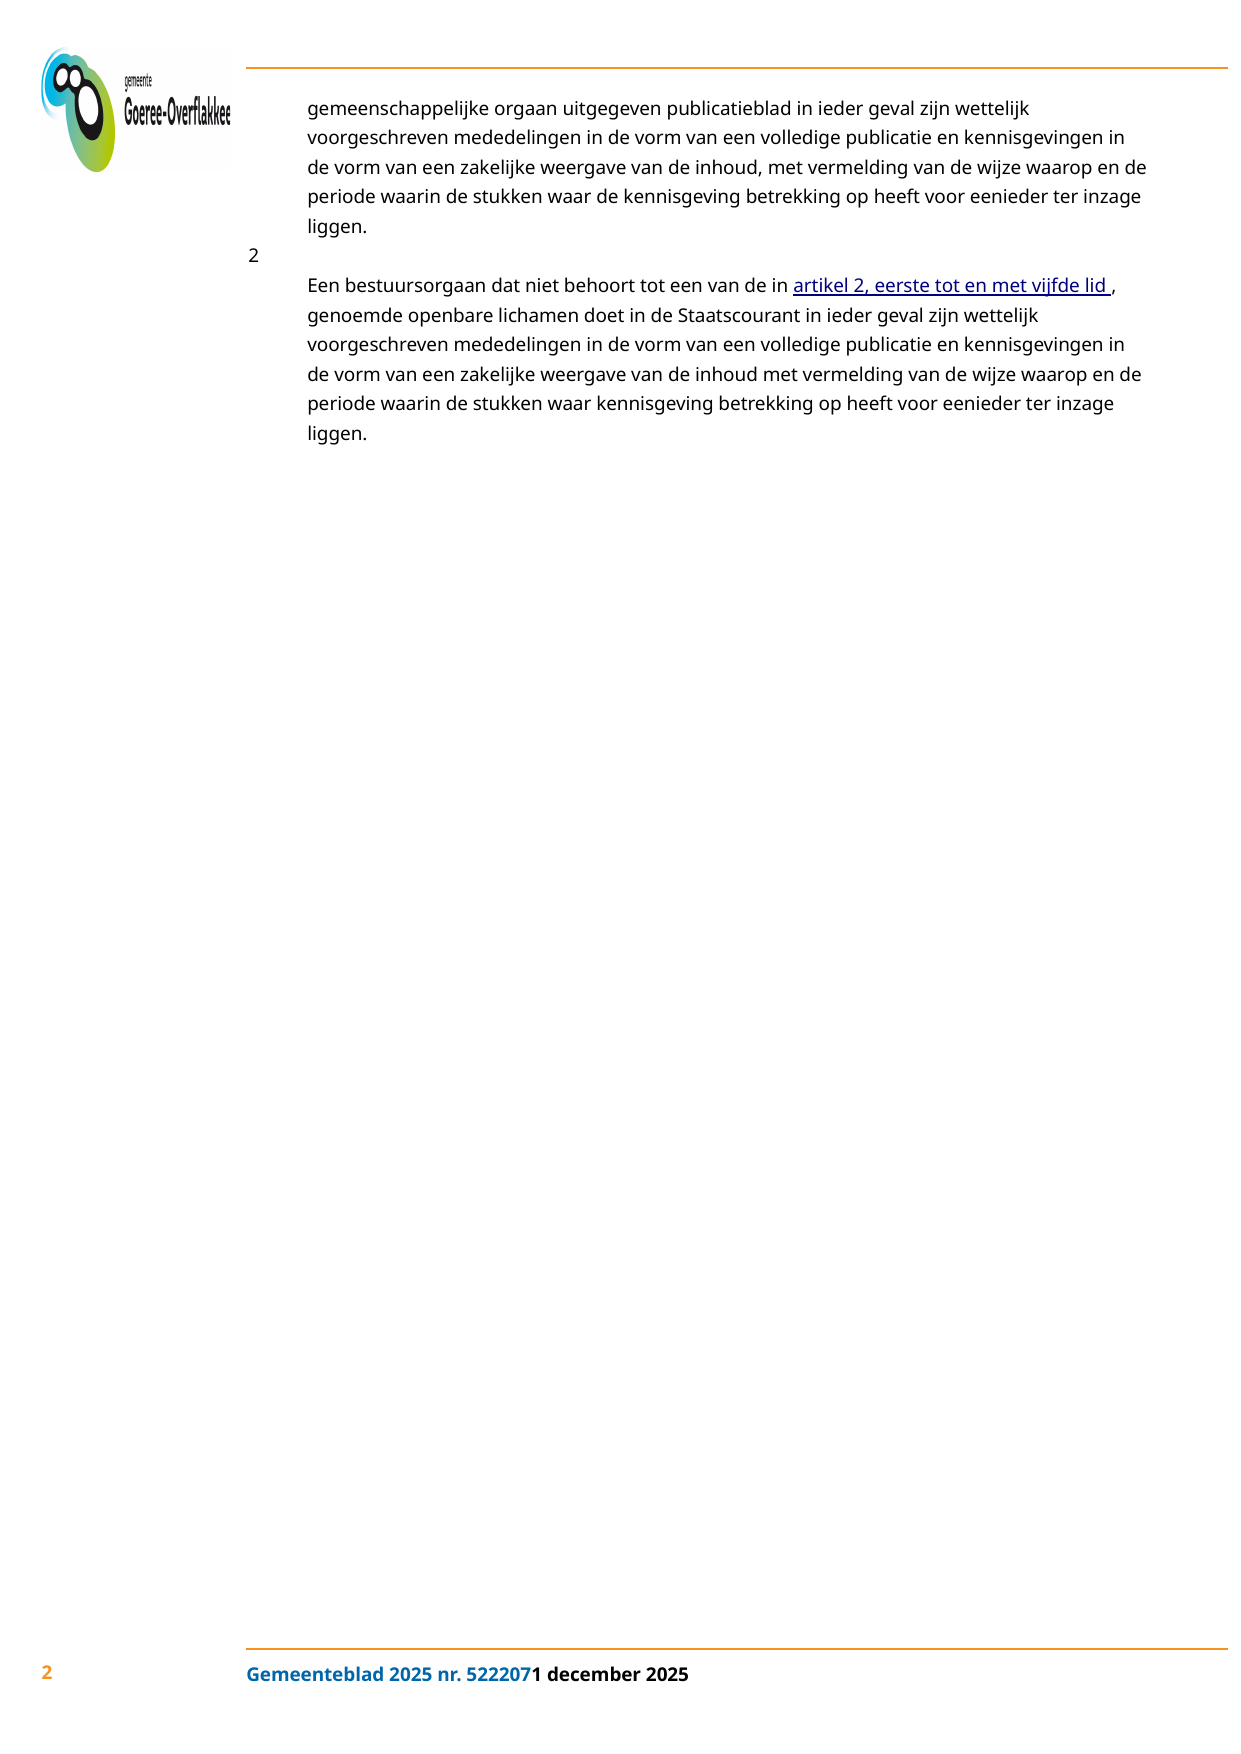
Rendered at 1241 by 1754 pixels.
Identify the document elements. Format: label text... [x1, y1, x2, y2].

picture [41, 47, 231, 172]
list gemeenschappelijke orgaan uitgegeven publicatieblad in ieder geval zijn wettelijk voorgeschreven mededelingen in de vorm van een volledige publicatie en kennisgevingen in de vorm van een zakelijke weergave van de inhoud, met vermelding van de wijze waarop en de periode waarin de stukken waar de kennisgeving betrekking op heeft voor eenieder ter inzage liggen. [248, 95, 1152, 239]
list Een bestuursorgaan dat niet behoort tot een van de in artikel 2, eerste tot en met vijfde lid , genoemde openbare lichamen doet in de Staatscourant in ieder geval zijn wettelijk voorgeschreven mededelingen in de vorm van een volledige publicatie en kennisgevingen in de vorm van een zakelijke weergave van de inhoud met vermelding van de wijze waarop en de periode waarin de stukken waar kennisgeving betrekking op heeft voor eenieder ter inzage liggen. [248, 272, 1152, 446]
